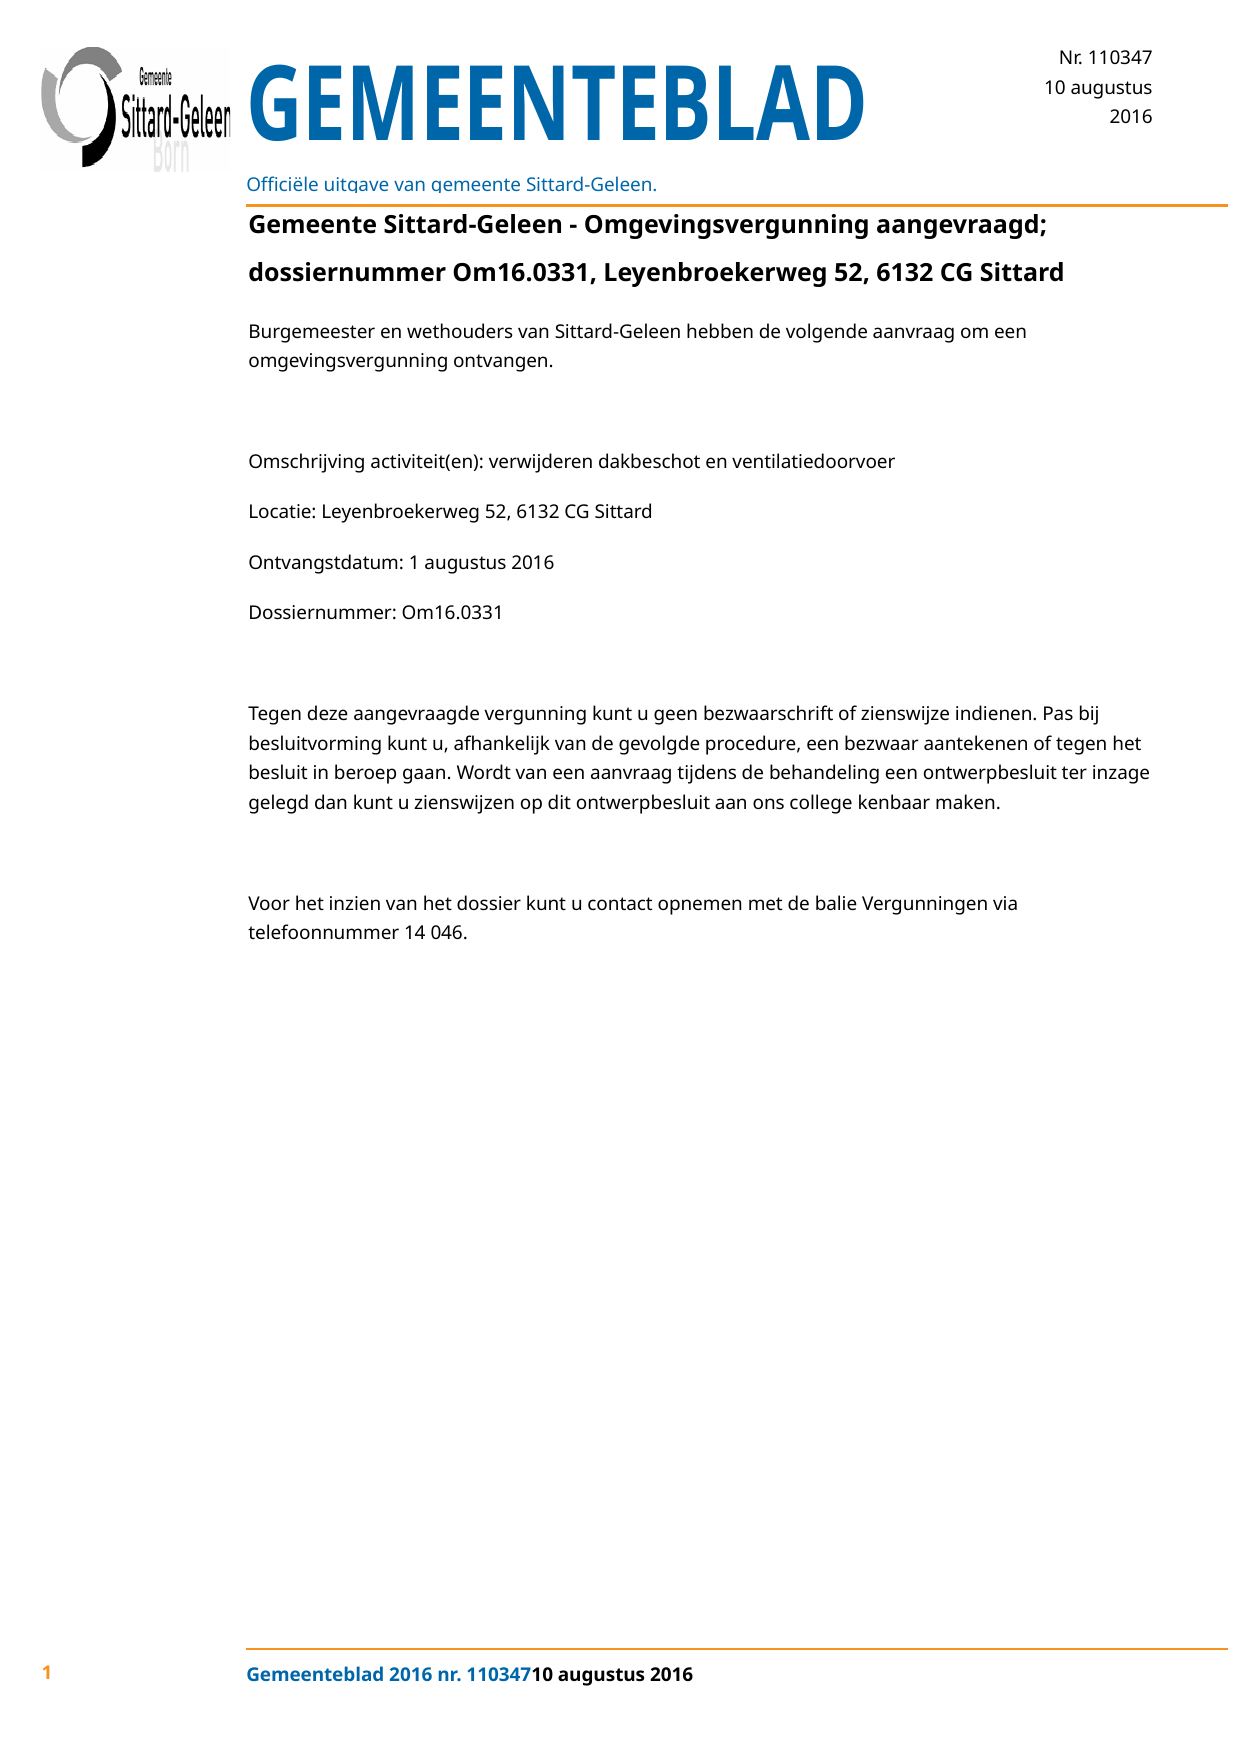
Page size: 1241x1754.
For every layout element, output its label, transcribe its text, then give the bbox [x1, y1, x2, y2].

text Locatie: Leyenbroekerweg 52, 6132 CG Sittard [248, 499, 1152, 524]
text Tegen deze aangevraagde vergunning kunt u geen bezwaarschrift of zienswijze indienen. Pas bij besluitvorming kunt u, afhankelijk van de gevolgde procedure, een bezwaar aantekenen of tegen het besluit in beroep gaan. Wordt van een aanvraag tijdens de behandeling een ontwerpbesluit ter inzage gelegd dan kunt u zienswijzen op dit ontwerpbesluit aan ons college kenbaar maken. [248, 700, 1152, 815]
text Ontvangstdatum: 1 augustus 2016 [248, 549, 1152, 575]
text Burgemeester en wethouders van Sittard-Geleen hebben de volgende aanvraag om een omgevingsvergunning ontvangen. [248, 318, 1152, 373]
text Omschrijving activiteit(en): verwijderen dakbeschot en ventilatiedoorvoer [248, 448, 1152, 474]
text Gemeente Sittard-Geleen - Omgevingsvergunning aangevraagd; dossiernummer Om16.0331, Leyenbroekerweg 52, 6132 CG Sittard [248, 207, 1152, 288]
text Voor het inzien van het dossier kunt u contact opnemen met de balie Vergunningen via telefoonnummer 14 046. [248, 890, 1152, 945]
text Dossiernummer: Om16.0331 [248, 599, 1152, 625]
picture [41, 47, 231, 172]
